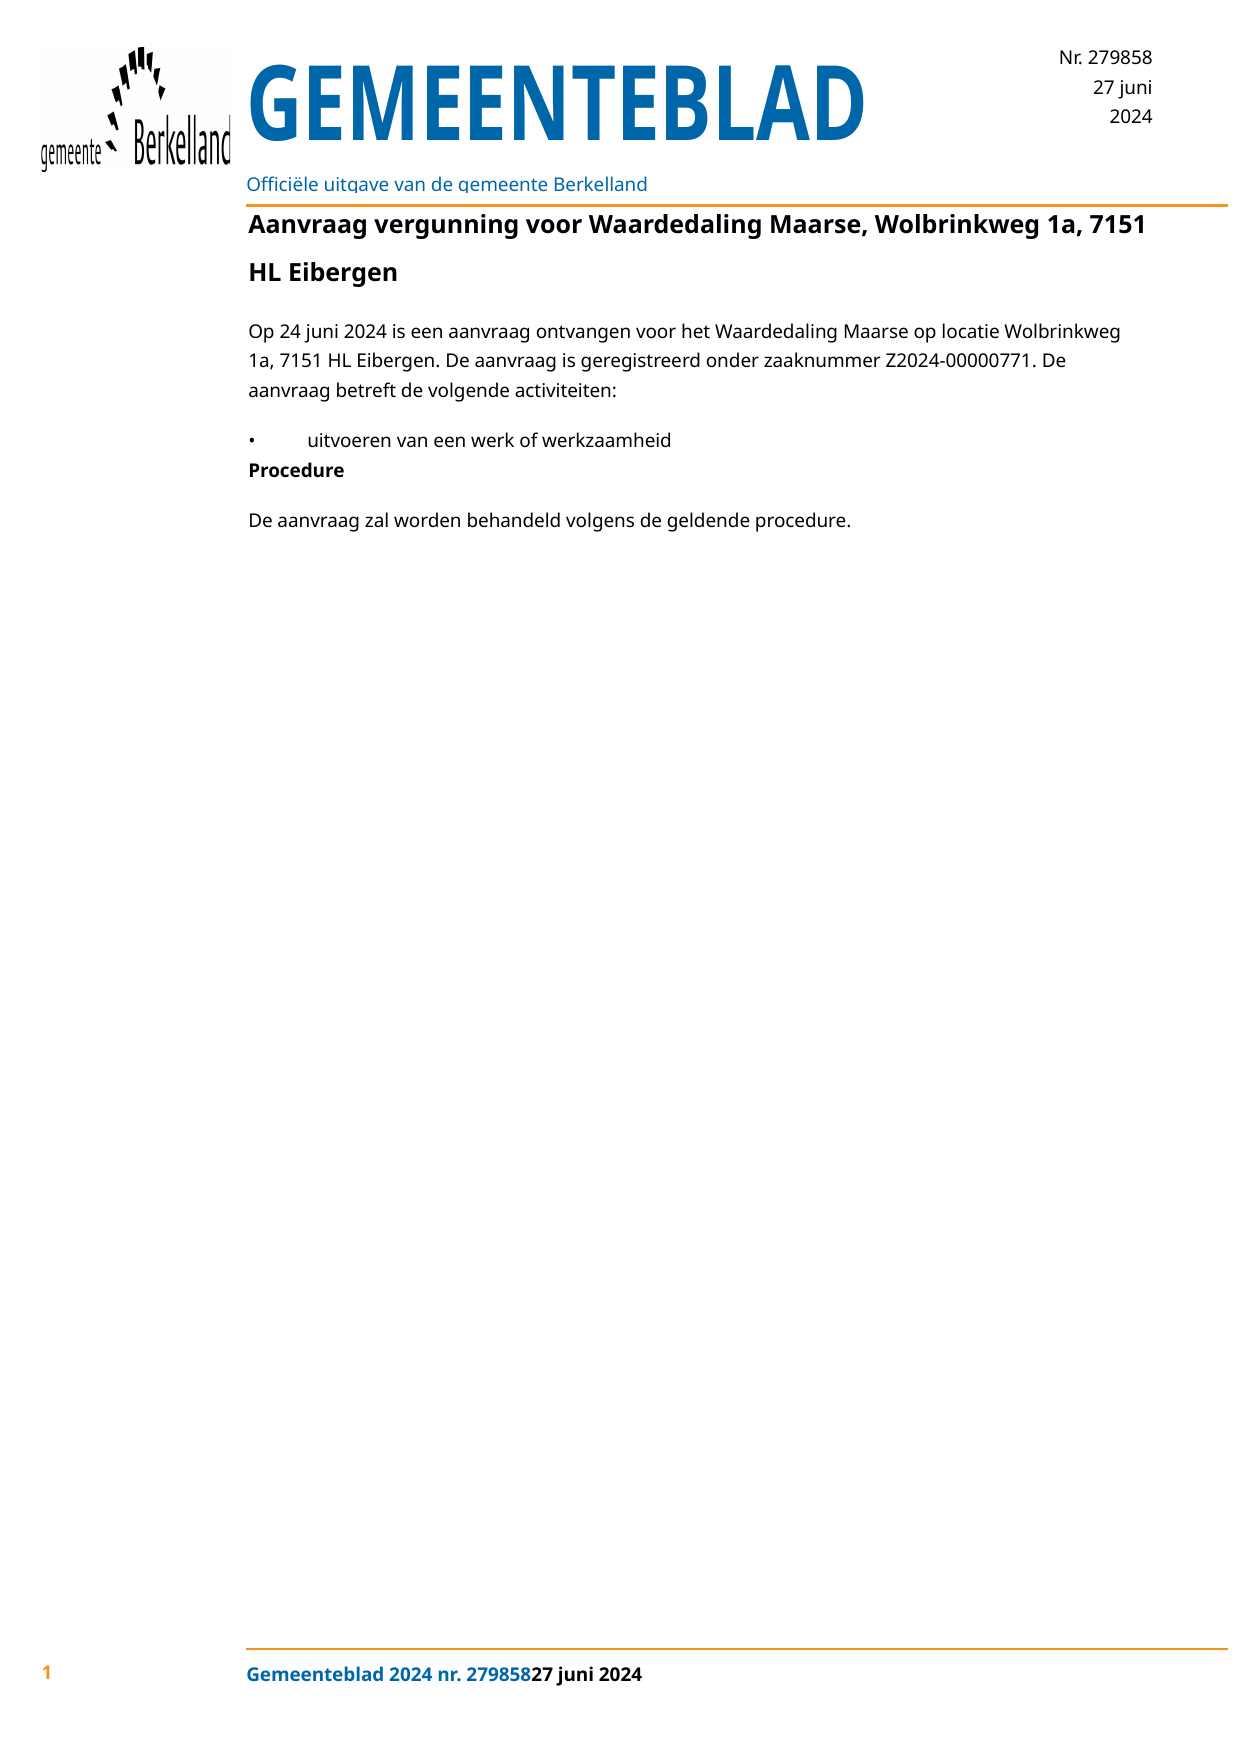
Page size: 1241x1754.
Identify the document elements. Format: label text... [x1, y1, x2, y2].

text Aanvraag vergunning voor Waardedaling Maarse, Wolbrinkweg 1a, 7151 HL Eibergen [248, 207, 1152, 288]
text Op 24 juni 2024 is een aanvraag ontvangen voor het Waardedaling Maarse op locatie Wolbrinkweg 1a, 7151 HL Eibergen. De aanvraag is geregistreerd onder zaaknummer Z2024-00000771. De aanvraag betreft de volgende activiteiten: [248, 318, 1152, 403]
text De aanvraag zal worden behandeld volgens de geldende procedure. [248, 507, 1152, 533]
text Procedure [248, 457, 1152, 483]
picture [41, 47, 231, 172]
list uitvoeren van een werk of werkzaamheid [248, 427, 1152, 453]
